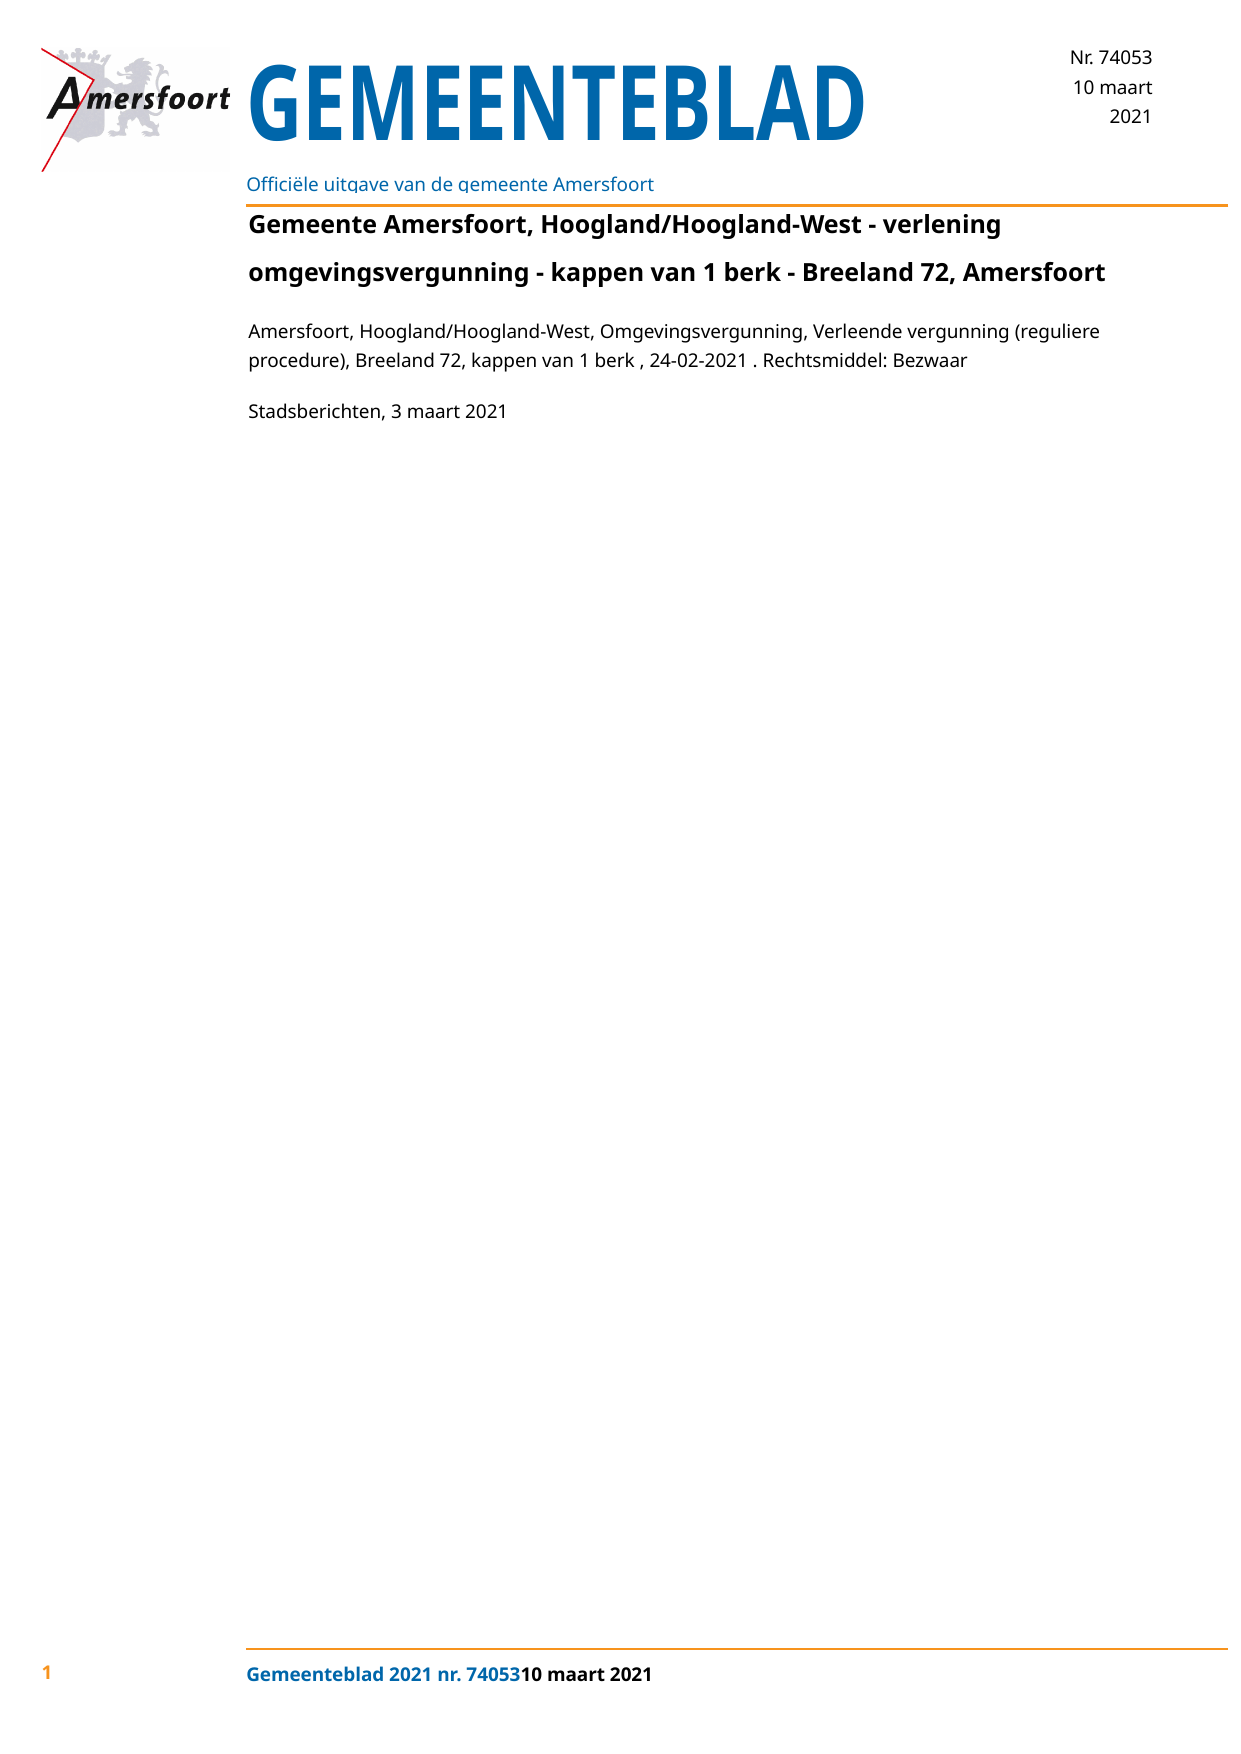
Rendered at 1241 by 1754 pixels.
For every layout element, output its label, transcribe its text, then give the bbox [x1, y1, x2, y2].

picture [41, 47, 231, 172]
text Gemeente Amersfoort, Hoogland/Hoogland-West - verlening omgevingsvergunning - kappen van 1 berk - Breeland 72, Amersfoort [248, 207, 1152, 288]
text Amersfoort, Hoogland/Hoogland-West, Omgevingsvergunning, Verleende vergunning (reguliere procedure), Breeland 72, kappen van 1 berk , 24-02-2021 . Rechtsmiddel: Bezwaar [248, 318, 1152, 373]
text Stadsberichten, 3 maart 2021 [248, 398, 1152, 424]
